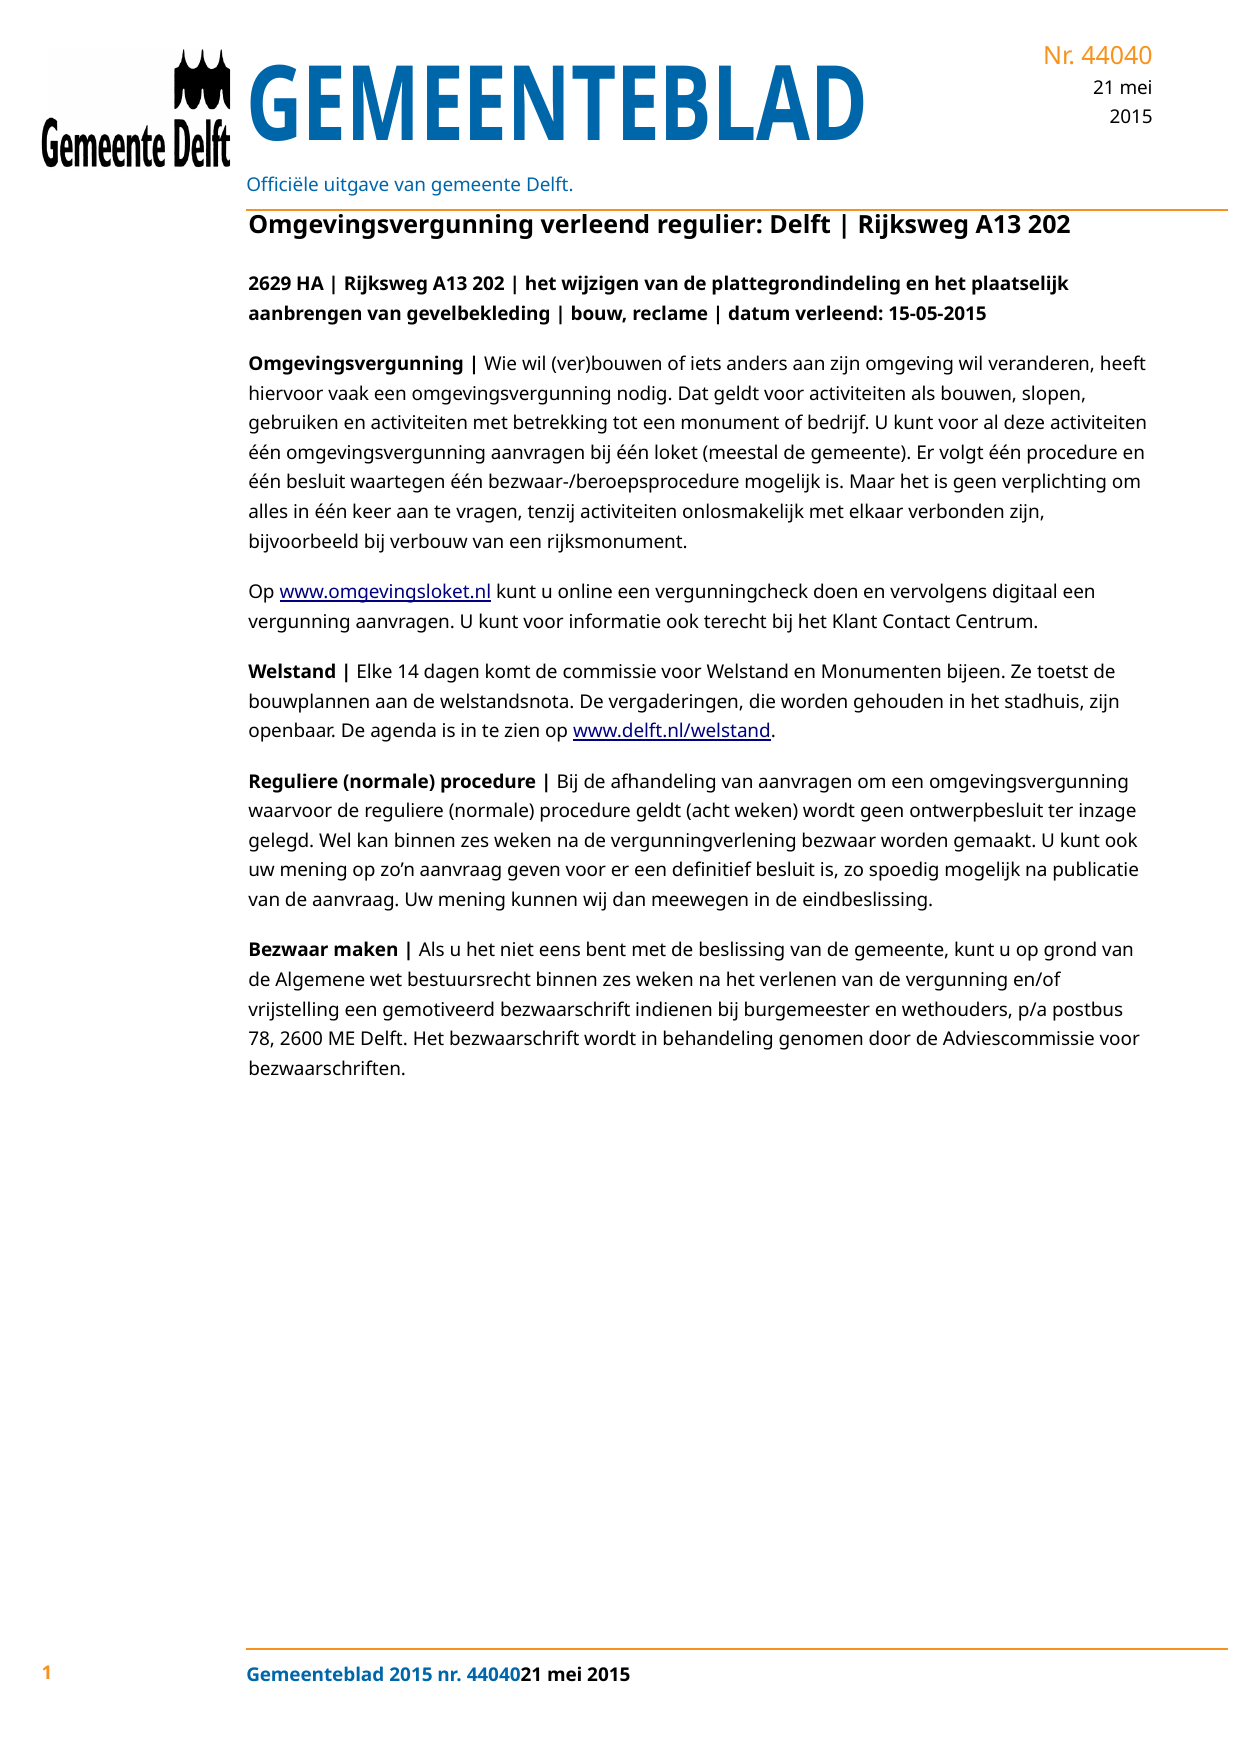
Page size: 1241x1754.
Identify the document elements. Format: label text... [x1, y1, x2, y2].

text Omgevingsvergunning verleend regulier: Delft | Rijksweg A13 202 [248, 211, 1152, 241]
text Welstand | Elke 14 dagen komt de commissie voor Welstand en Monumenten bijeen. Ze toetst de bouwplannen aan de welstandsnota. De vergaderingen, die worden gehouden in het stadhuis, zijn openbaar. De agenda is in te zien op www.delft.nl/welstand. [248, 658, 1152, 743]
text 2629 HA | Rijksweg A13 202 | het wijzigen van de plattegrondindeling en het plaatselijk aanbrengen van gevelbekleding | bouw, reclame | datum verleend: 15-05-2015 [248, 270, 1152, 326]
text Reguliere (normale) procedure | Bij de afhandeling van aanvragen om een omgevingsvergunning waarvoor de reguliere (normale) procedure geldt (acht weken) wordt geen ontwerpbesluit ter inzage gelegd. Wel kan binnen zes weken na de vergunningverlening bezwaar worden gemaakt. U kunt ook uw mening op zo’n aanvraag geven voor er een definitief besluit is, zo spoedig mogelijk na publicatie van de aanvraag. Uw mening kunnen wij dan meewegen in de eindbeslissing. [248, 768, 1152, 912]
picture [41, 47, 231, 172]
text Omgevingsvergunning | Wie wil (ver)bouwen of iets anders aan zijn omgeving wil veranderen, heeft hiervoor vaak een omgevingsvergunning nodig. Dat geldt voor activiteiten als bouwen, slopen, gebruiken en activiteiten met betrekking tot een monument of bedrijf. U kunt voor al deze activiteiten één omgevingsvergunning aanvragen bij één loket (meestal de gemeente). Er volgt één procedure en één besluit waartegen één bezwaar-/beroepsprocedure mogelijk is. Maar het is geen verplichting om alles in één keer aan te vragen, tenzij activiteiten onlosmakelijk met elkaar verbonden zijn, bijvoorbeeld bij verbouw van een rijksmonument. [248, 350, 1152, 553]
text Op www.omgevingsloket.nl kunt u online een vergunningcheck doen en vervolgens digitaal een vergunning aanvragen. U kunt voor informatie ook terecht bij het Klant Contact Centrum. [248, 578, 1152, 633]
text Bezwaar maken | Als u het niet eens bent met de beslissing van de gemeente, kunt u op grond van de Algemene wet bestuursrecht binnen zes weken na het verlenen van de vergunning en/of vrijstelling een gemotiveerd bezwaarschrift indienen bij burgemeester en wethouders, p/a postbus 78, 2600 ME Delft. Het bezwaarschrift wordt in behandeling genomen door de Adviescommissie voor bezwaarschriften. [248, 937, 1152, 1081]
